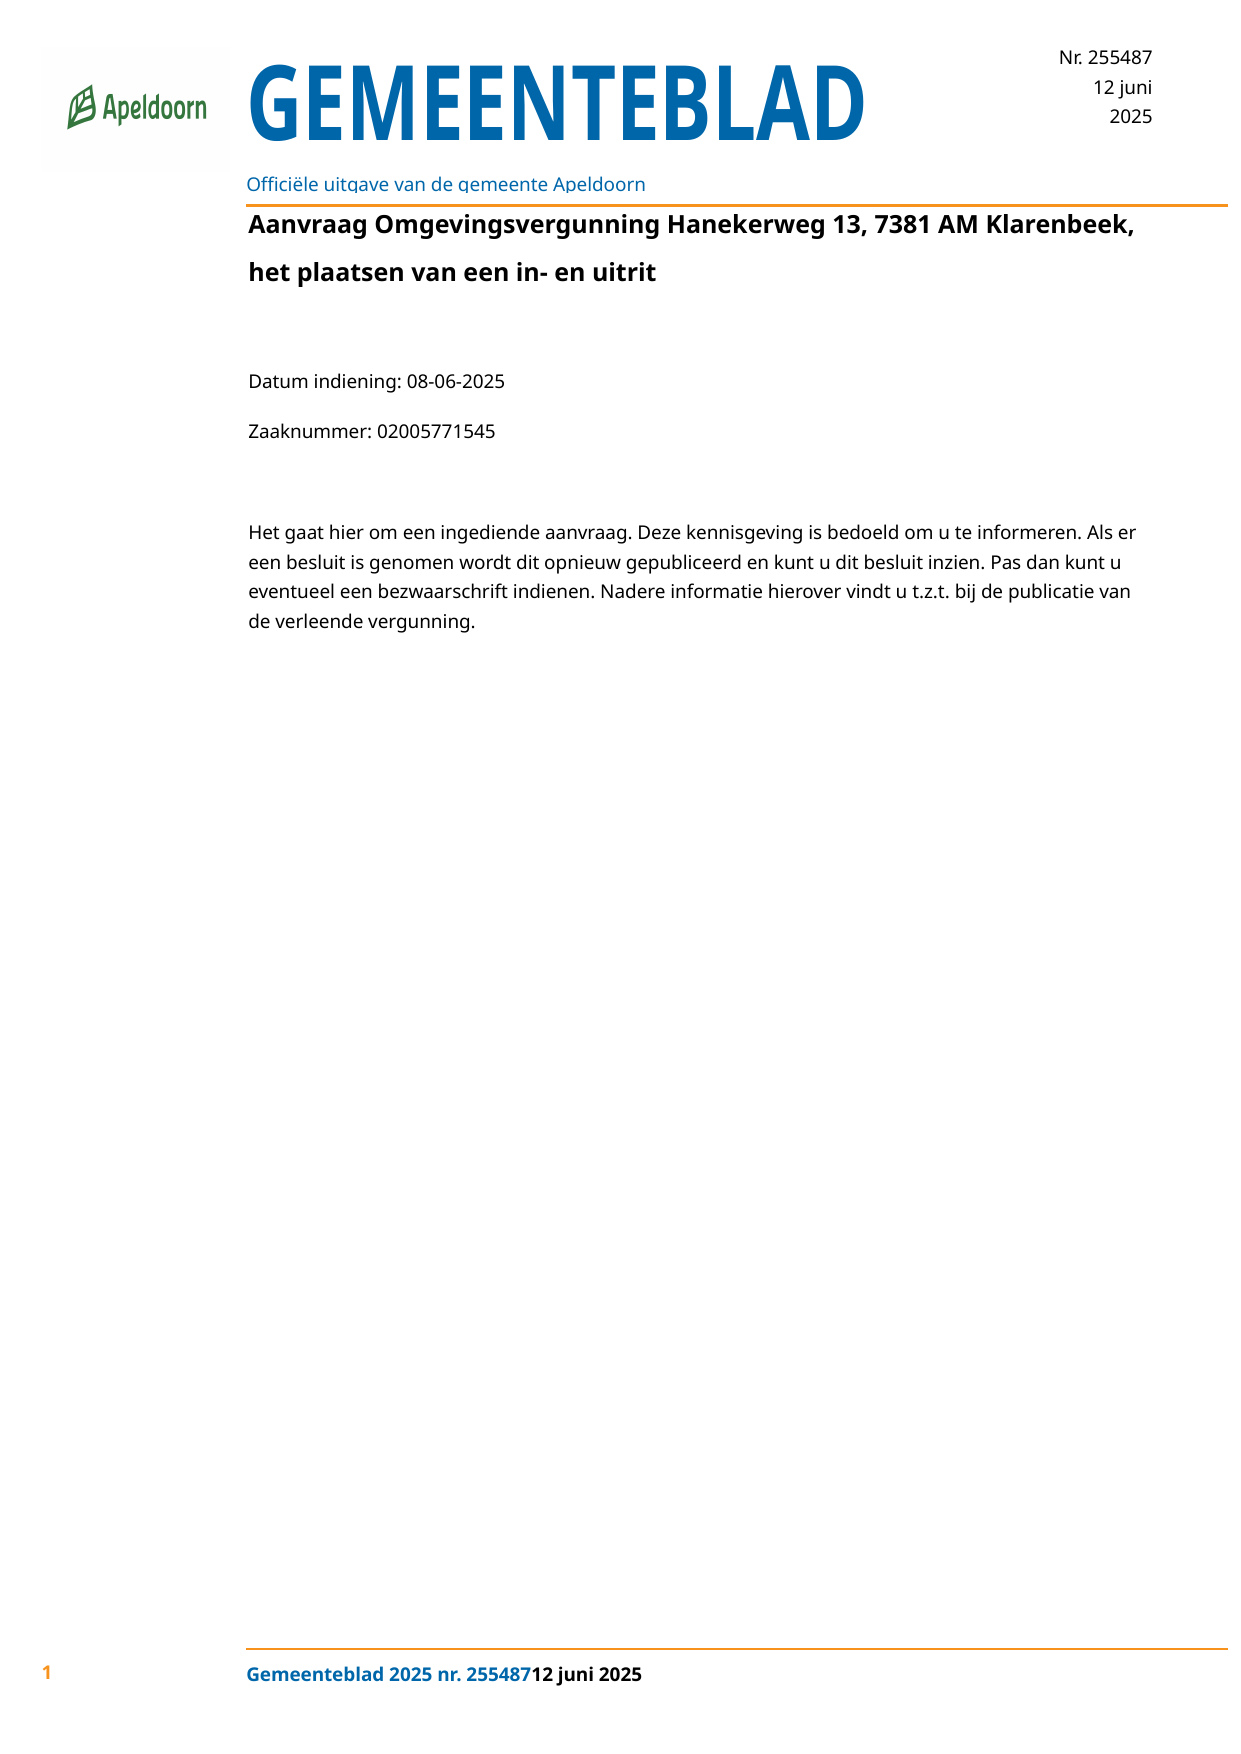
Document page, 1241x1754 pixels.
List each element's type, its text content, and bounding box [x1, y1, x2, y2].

text Het gaat hier om een ingediende aanvraag. Deze kennisgeving is bedoeld om u te informeren. Als er een besluit is genomen wordt dit opnieuw gepubliceerd en kunt u dit besluit inzien. Pas dan kunt u eventueel een bezwaarschrift indienen. Nadere informatie hierover vindt u t.z.t. bij de publicatie van de verleende vergunning. [248, 519, 1152, 634]
picture [41, 47, 231, 172]
text Datum indiening: 08-06-2025 [248, 368, 1152, 394]
text Aanvraag Omgevingsvergunning Hanekerweg 13, 7381 AM Klarenbeek, het plaatsen van een in- en uitrit [248, 207, 1152, 288]
text Zaaknummer: 02005771545 [248, 419, 1152, 444]
